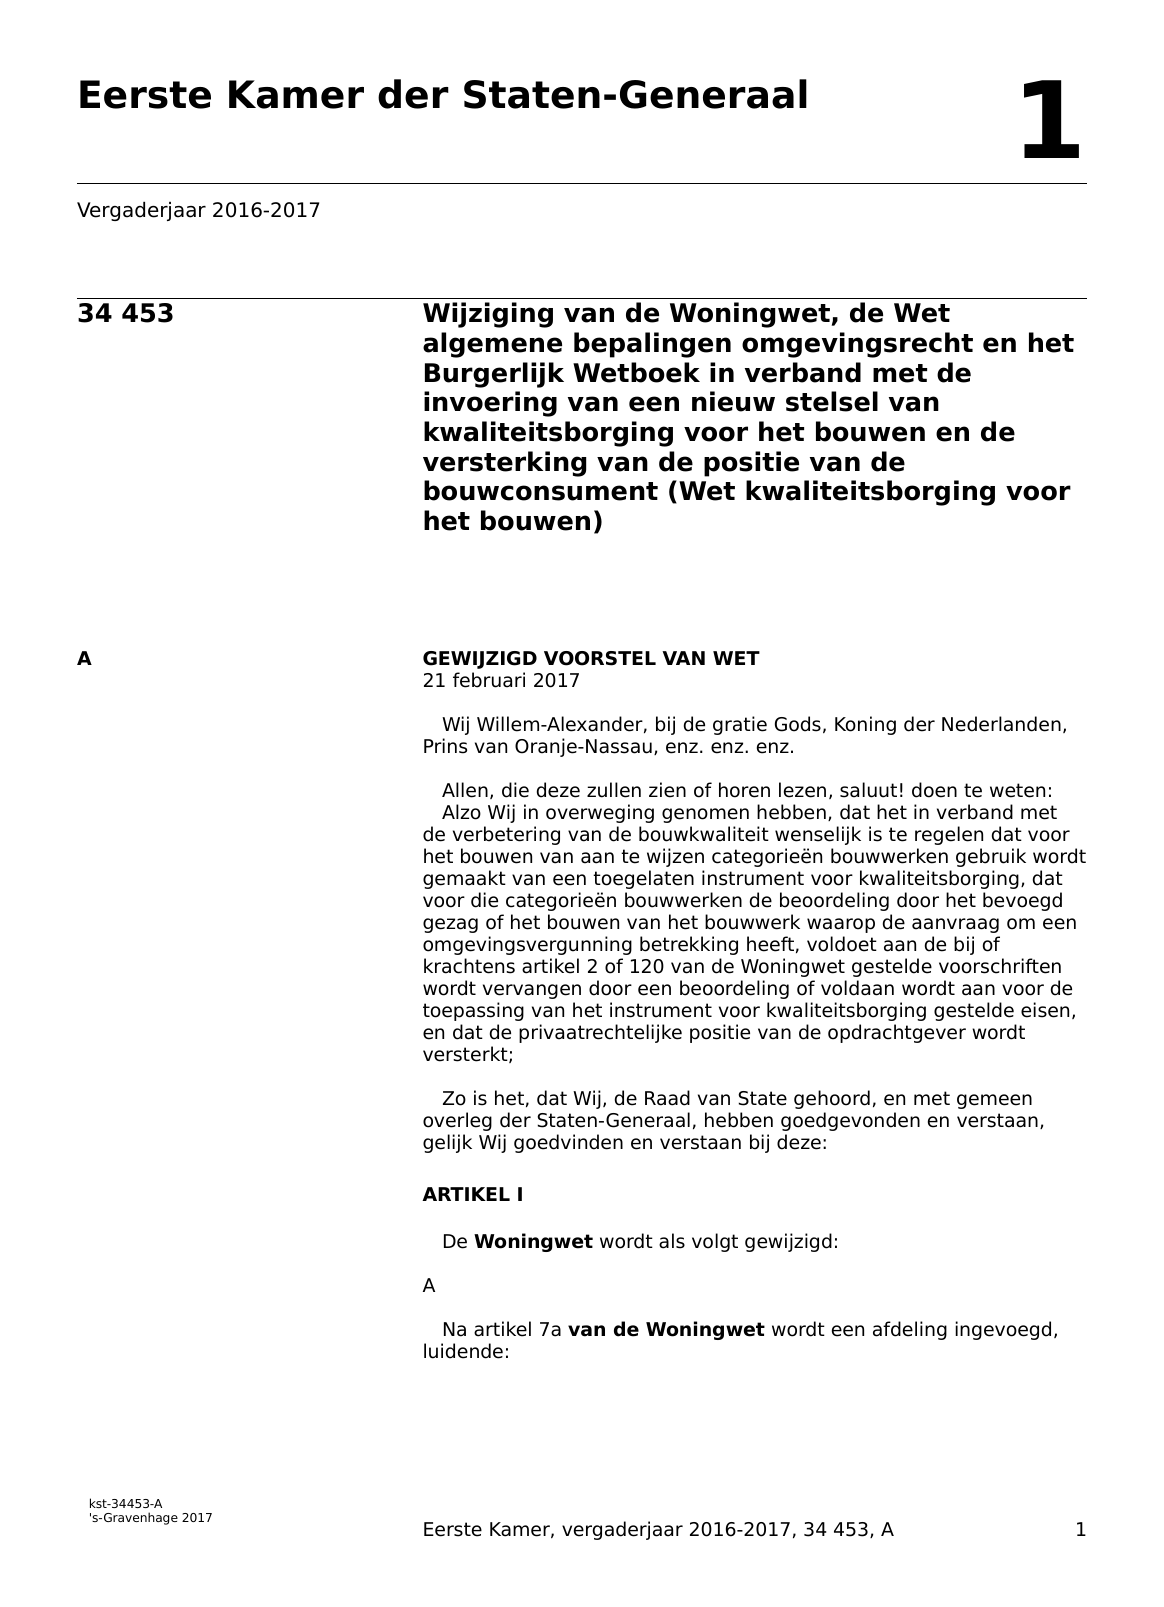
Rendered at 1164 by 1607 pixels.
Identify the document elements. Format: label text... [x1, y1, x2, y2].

text Allen, die deze zullen zien of horen lezen, saluut! doen te weten: [422, 780, 1087, 802]
subtitle ARTIKEL I [422, 1184, 1087, 1206]
subtitle 34 453 Wijziging van de Woningwet, de Wet algemene bepalingen omgevingsrecht en het Burgerlijk Wetboek in verband met de invoering van een nieuw stelsel van kwaliteitsborging voor het bouwen en de versterking van de positie van de bouwconsument (Wet kwaliteitsborging voor het bouwen) [77, 299, 1087, 536]
table_cell Vergaderjaar 2016-2017 [77, 184, 1087, 298]
text 21 februari 2017 [422, 669, 1087, 691]
text Zo is het, dat Wij, de Raad van State gehoord, en met gemeen overleg der Staten-Generaal, hebben goedgevonden en verstaan, gelijk Wij goedvinden en verstaan bij deze: [422, 1088, 1087, 1154]
subtitle A GEWIJZIGD VOORSTEL VAN WET [77, 647, 1087, 669]
text A [422, 1275, 1087, 1297]
text 's-Gravenhage 2017 [88, 1511, 323, 1525]
text Na artikel 7a van de Woningwet wordt een afdeling ingevoegd, luidende: [422, 1319, 1087, 1363]
table_header 1 [886, 59, 1087, 183]
text kst-34453-A [88, 1497, 323, 1511]
text Wij Willem-Alexander, bij de gratie Gods, Koning der Nederlanden, Prins van Oranje-Nassau, enz. enz. enz. [422, 714, 1087, 758]
text Alzo Wij in overweging genomen hebben, dat het in verband met de verbetering van de bouwkwaliteit wenselijk is te regelen dat voor het bouwen van aan te wijzen categorieën bouwwerken gebruik wordt gemaakt van een toegelaten instrument voor kwaliteitsborging, dat voor die categorieën bouwwerken de beoordeling door het bevoegd gezag of het bouwen van het bouwwerk waarop de aanvraag om een omgevingsvergunning betrekking heeft, voldoet aan de bij of krachtens artikel 2 of 120 van de Woningwet gestelde voorschriften wordt vervangen door een beoordeling of voldaan wordt aan voor de toepassing van het instrument voor kwaliteitsborging gestelde eisen, en dat de privaatrechtelijke positie van de opdrachtgever wordt versterkt; [422, 802, 1087, 1066]
text De Woningwet wordt als volgt gewijzigd: [422, 1231, 1087, 1253]
table_header Eerste Kamer der Staten-Generaal [77, 59, 886, 183]
